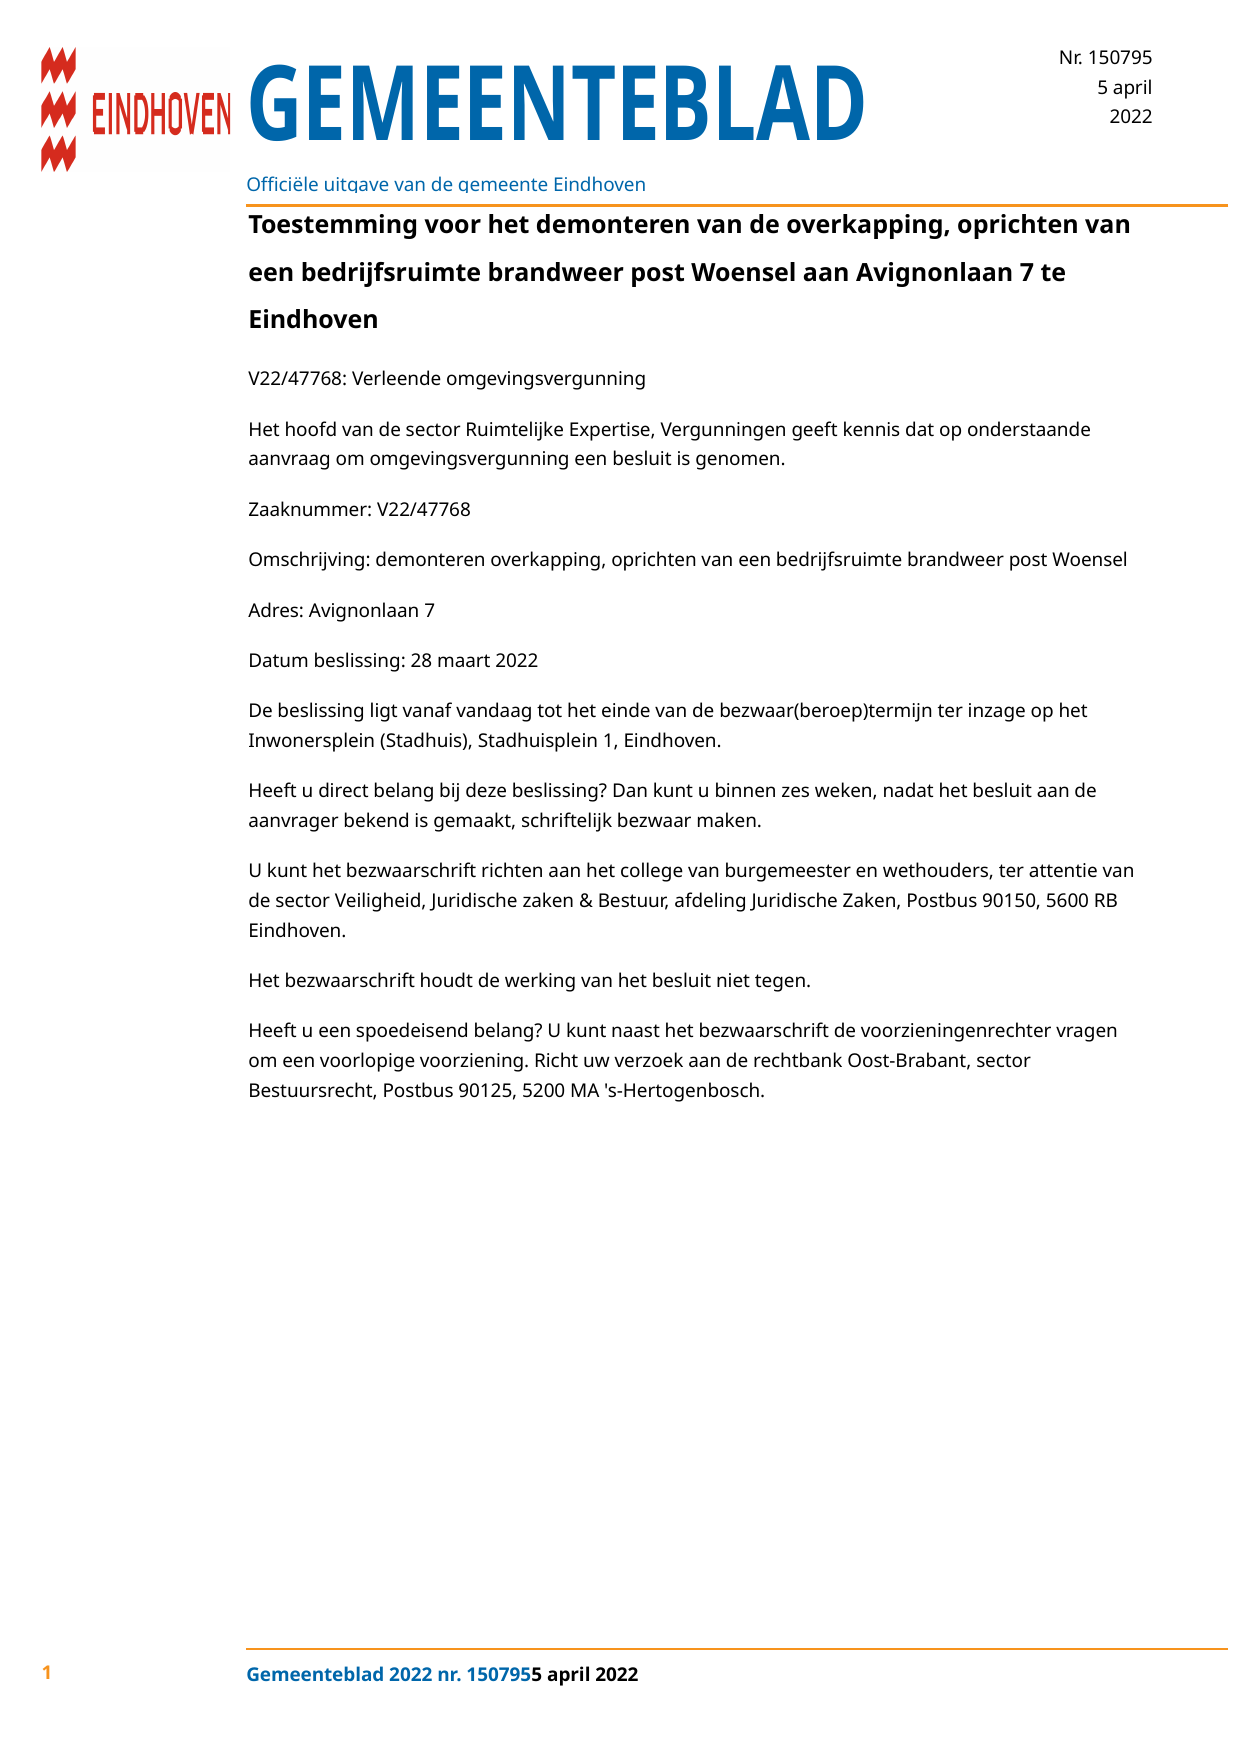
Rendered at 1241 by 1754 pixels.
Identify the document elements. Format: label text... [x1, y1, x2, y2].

text Heeft u een spoedeisend belang? U kunt naast het bezwaarschrift de voorzieningenrechter vragen om een voorlopige voorziening. Richt uw verzoek aan de rechtbank Oost-Brabant, sector Bestuursrecht, Postbus 90125, 5200 MA 's-Hertogenbosch. [248, 1018, 1152, 1102]
text Het bezwaarschrift houdt de werking van het besluit niet tegen. [248, 967, 1152, 993]
text Heeft u direct belang bij deze beslissing? Dan kunt u binnen zes weken, nadat het besluit aan de aanvrager bekend is gemaakt, schriftelijk bezwaar maken. [248, 778, 1152, 833]
text V22/47768: Verleende omgevingsvergunning [248, 366, 1152, 391]
text U kunt het bezwaarschrift richten aan het college van burgemeester en wethouders, ter attentie van de sector Veiligheid, Juridische zaken & Bestuur, afdeling Juridische Zaken, Postbus 90150, 5600 RB Eindhoven. [248, 858, 1152, 942]
text Omschrijving: demonteren overkapping, oprichten van een bedrijfsruimte brandweer post Woensel [248, 546, 1152, 572]
text Het hoofd van de sector Ruimtelijke Expertise, Vergunningen geeft kennis dat op onderstaande aanvraag om omgevingsvergunning een besluit is genomen. [248, 416, 1152, 471]
picture [41, 47, 231, 172]
text Adres: Avignonlaan 7 [248, 597, 1152, 622]
text Datum beslissing: 28 maart 2022 [248, 647, 1152, 673]
text Toestemming voor het demonteren van de overkapping, oprichten van een bedrijfsruimte brandweer post Woensel aan Avignonlaan 7 te Eindhoven [248, 207, 1152, 336]
text Zaaknummer: V22/47768 [248, 496, 1152, 522]
text De beslissing ligt vanaf vandaag tot het einde van de bezwaar(beroep)termijn ter inzage op het Inwonersplein (Stadhuis), Stadhuisplein 1, Eindhoven. [248, 698, 1152, 753]
